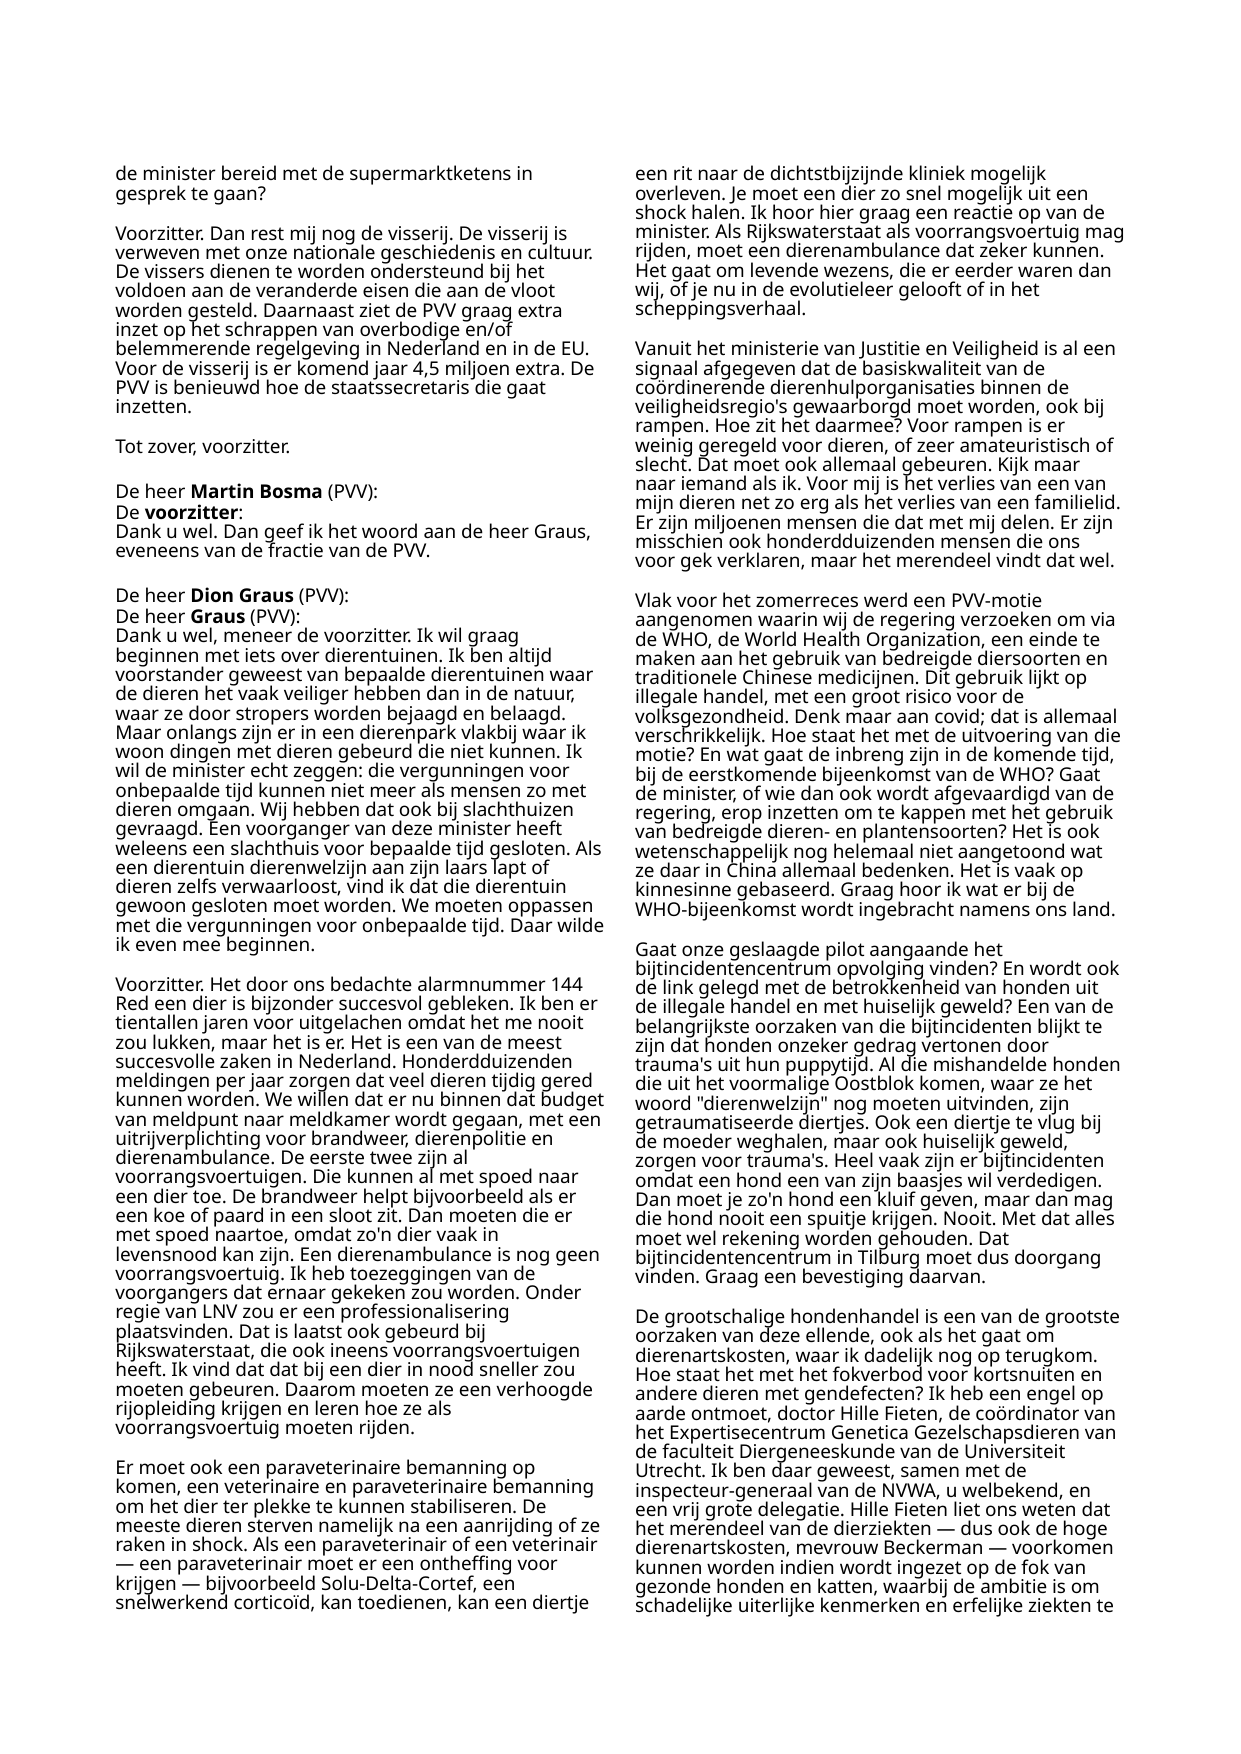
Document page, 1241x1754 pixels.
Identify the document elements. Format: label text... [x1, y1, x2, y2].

text Vlak voor het zomerreces werd een PVV-motie aangenomen waarin wij de regering verzoeken om via de WHO, de World Health Organization, een einde te maken aan het gebruik van bedreigde diersoorten en traditionele Chinese medicijnen. Dit gebruik lijkt op illegale handel, met een groot risico voor de volksgezondheid. Denk maar aan covid; dat is allemaal verschrikkelijk. Hoe staat het met de uitvoering van die motie? En wat gaat de inbreng zijn in de komende tijd, bij de eerstkomende bijeenkomst van de WHO? Gaat de minister, of wie dan ook wordt afgevaardigd van de regering, erop inzetten om te kappen met het gebruik van bedreigde dieren- en plantensoorten? Het is ook wetenschappelijk nog helemaal niet aangetoond wat ze daar in China allemaal bedenken. Het is vaak op kinnesinne gebaseerd. Graag hoor ik wat er bij de WHO-bijeenkomst wordt ingebracht namens ons land. [635, 592, 1125, 920]
text De voorzitter: [115, 504, 605, 523]
text De heer Martin Bosma (PVV): [115, 478, 605, 504]
text Dank u wel. Dan geef ik het woord aan de heer Graus, eveneens van de fractie van de PVV. [115, 523, 605, 562]
text Dank u wel, meneer de voorzitter. Ik wil graag beginnen met iets over dierentuinen. Ik ben altijd voorstander geweest van bepaalde dierentuinen waar de dieren het vaak veiliger hebben dan in de natuur, waar ze door stropers worden bejaagd en belaagd. Maar onlangs zijn er in een dierenpark vlakbij waar ik woon dingen met dieren gebeurd die niet kunnen. Ik wil de minister echt zeggen: die vergunningen voor onbepaalde tijd kunnen niet meer als mensen zo met dieren omgaan. Wij hebben dat ook bij slachthuizen gevraagd. Een voorganger van deze minister heeft weleens een slachthuis voor bepaalde tijd gesloten. Als een dierentuin dierenwelzijn aan zijn laars lapt of dieren zelfs verwaarloost, vind ik dat die dierentuin gewoon gesloten moet worden. We moeten oppassen met die vergunningen voor onbepaalde tijd. Daar wilde ik even mee beginnen. [115, 627, 605, 955]
text een rit naar de dichtstbijzijnde kliniek mogelijk overleven. Je moet een dier zo snel mogelijk uit een shock halen. Ik hoor hier graag een reactie op van de minister. Als Rijkswaterstaat als voorrangsvoertuig mag rijden, moet een dierenambulance dat zeker kunnen. Het gaat om levende wezens, die er eerder waren dan wij, of je nu in de evolutieleer gelooft of in het scheppingsverhaal. [635, 165, 1125, 319]
text Tot zover, voorzitter. [115, 438, 605, 457]
text Voorzitter. Dan rest mij nog de visserij. De visserij is verweven met onze nationale geschiedenis en cultuur. De vissers dienen te worden ondersteund bij het voldoen aan de veranderde eisen die aan de vloot worden gesteld. Daarnaast ziet de PVV graag extra inzet op het schrappen van overbodige en/of belemmerende regelgeving in Nederland en in de EU. Voor de visserij is er komend jaar 4,5 miljoen extra. De PVV is benieuwd hoe de staatssecretaris die gaat inzetten. [115, 224, 605, 417]
text Gaat onze geslaagde pilot aangaande het bijtincidentencentrum opvolging vinden? En wordt ook de link gelegd met de betrokkenheid van honden uit de illegale handel en met huiselijk geweld? Een van de belangrijkste oorzaken van die bijtincidenten blijkt te zijn dat honden onzeker gedrag vertonen door trauma's uit hun puppytijd. Al die mishandelde honden die uit het voormalige Oostblok komen, waar ze het woord "dierenwelzijn" nog moeten uitvinden, zijn getraumatiseerde diertjes. Ook een diertje te vlug bij de moeder weghalen, maar ook huiselijk geweld, zorgen voor trauma's. Heel vaak zijn er bijtincidenten omdat een hond een van zijn baasjes wil verdedigen. Dan moet je zo'n hond een kluif geven, maar dan mag die hond nooit een spuitje krijgen. Nooit. Met dat alles moet wel rekening worden gehouden. Dat bijtincidentencentrum in Tilburg moet dus doorgang vinden. Graag een bevestiging daarvan. [635, 941, 1125, 1287]
text Er moet ook een paraveterinaire bemanning op komen, een veterinaire en paraveterinaire bemanning om het dier ter plekke te kunnen stabiliseren. De meeste dieren sterven namelijk na een aanrijding of ze raken in shock. Als een paraveterinair of een veterinair — een paraveterinair moet er een ontheffing voor krijgen — bijvoorbeeld Solu-Delta-Cortef, een snelwerkend corticoïd, kan toedienen, kan een diertje [115, 1459, 605, 1613]
text Voorzitter. Het door ons bedachte alarmnummer 144 Red een dier is bijzonder succesvol gebleken. Ik ben er tientallen jaren voor uitgelachen omdat het me nooit zou lukken, maar het is er. Het is een van de meest succesvolle zaken in Nederland. Honderdduizenden meldingen per jaar zorgen dat veel dieren tijdig gered kunnen worden. We willen dat er nu binnen dat budget van meldpunt naar meldkamer wordt gegaan, met een uitrijverplichting voor brandweer, dierenpolitie en dierenambulance. De eerste twee zijn al voorrangsvoertuigen. Die kunnen al met spoed naar een dier toe. De brandweer helpt bijvoorbeeld als er een koe of paard in een sloot zit. Dan moeten die er met spoed naartoe, omdat zo'n dier vaak in levensnood kan zijn. Een dierenambulance is nog geen voorrangsvoertuig. Ik heb toezeggingen van de voorgangers dat ernaar gekeken zou worden. Onder regie van LNV zou er een professionalisering plaatsvinden. Dat is laatst ook gebeurd bij Rijkswaterstaat, die ook ineens voorrangsvoertuigen heeft. Ik vind dat dat bij een dier in nood sneller zou moeten gebeuren. Daarom moeten ze een verhoogde rijopleiding krijgen en leren hoe ze als voorrangsvoertuig moeten rijden. [115, 976, 605, 1438]
text De heer Dion Graus (PVV): [115, 582, 605, 608]
text de minister bereid met de supermarktketens in gesprek te gaan? [115, 165, 605, 204]
text Vanuit het ministerie van Justitie en Veiligheid is al een signaal afgegeven dat de basiskwaliteit van de coördinerende dierenhulporganisaties binnen de veiligheidsregio's gewaarborgd moet worden, ook bij rampen. Hoe zit het daarmee? Voor rampen is er weinig geregeld voor dieren, of zeer amateuristisch of slecht. Dat moet ook allemaal gebeuren. Kijk maar naar iemand als ik. Voor mij is het verlies van een van mijn dieren net zo erg als het verlies van een familielid. Er zijn miljoenen mensen die dat met mij delen. Er zijn misschien ook honderdduizenden mensen die ons voor gek verklaren, maar het merendeel vindt dat wel. [635, 340, 1125, 571]
text De heer Graus (PVV): [115, 608, 605, 627]
text De grootschalige hondenhandel is een van de grootste oorzaken van deze ellende, ook als het gaat om dierenartskosten, waar ik dadelijk nog op terugkom. Hoe staat het met het fokverbod voor kortsnuiten en andere dieren met gendefecten? Ik heb een engel op aarde ontmoet, doctor Hille Fieten, de coördinator van het Expertisecentrum Genetica Gezelschapsdieren van de faculteit Diergeneeskunde van de Universiteit Utrecht. Ik ben daar geweest, samen met de inspecteur-generaal van de NVWA, u welbekend, en een vrij grote delegatie. Hille Fieten liet ons weten dat het merendeel van de dierziekten — dus ook de hoge dierenartskosten, mevrouw Beckerman — voorkomen kunnen worden indien wordt ingezet op de fok van gezonde honden en katten, waarbij de ambitie is om schadelijke uiterlijke kenmerken en erfelijke ziekten te [635, 1308, 1125, 1616]
